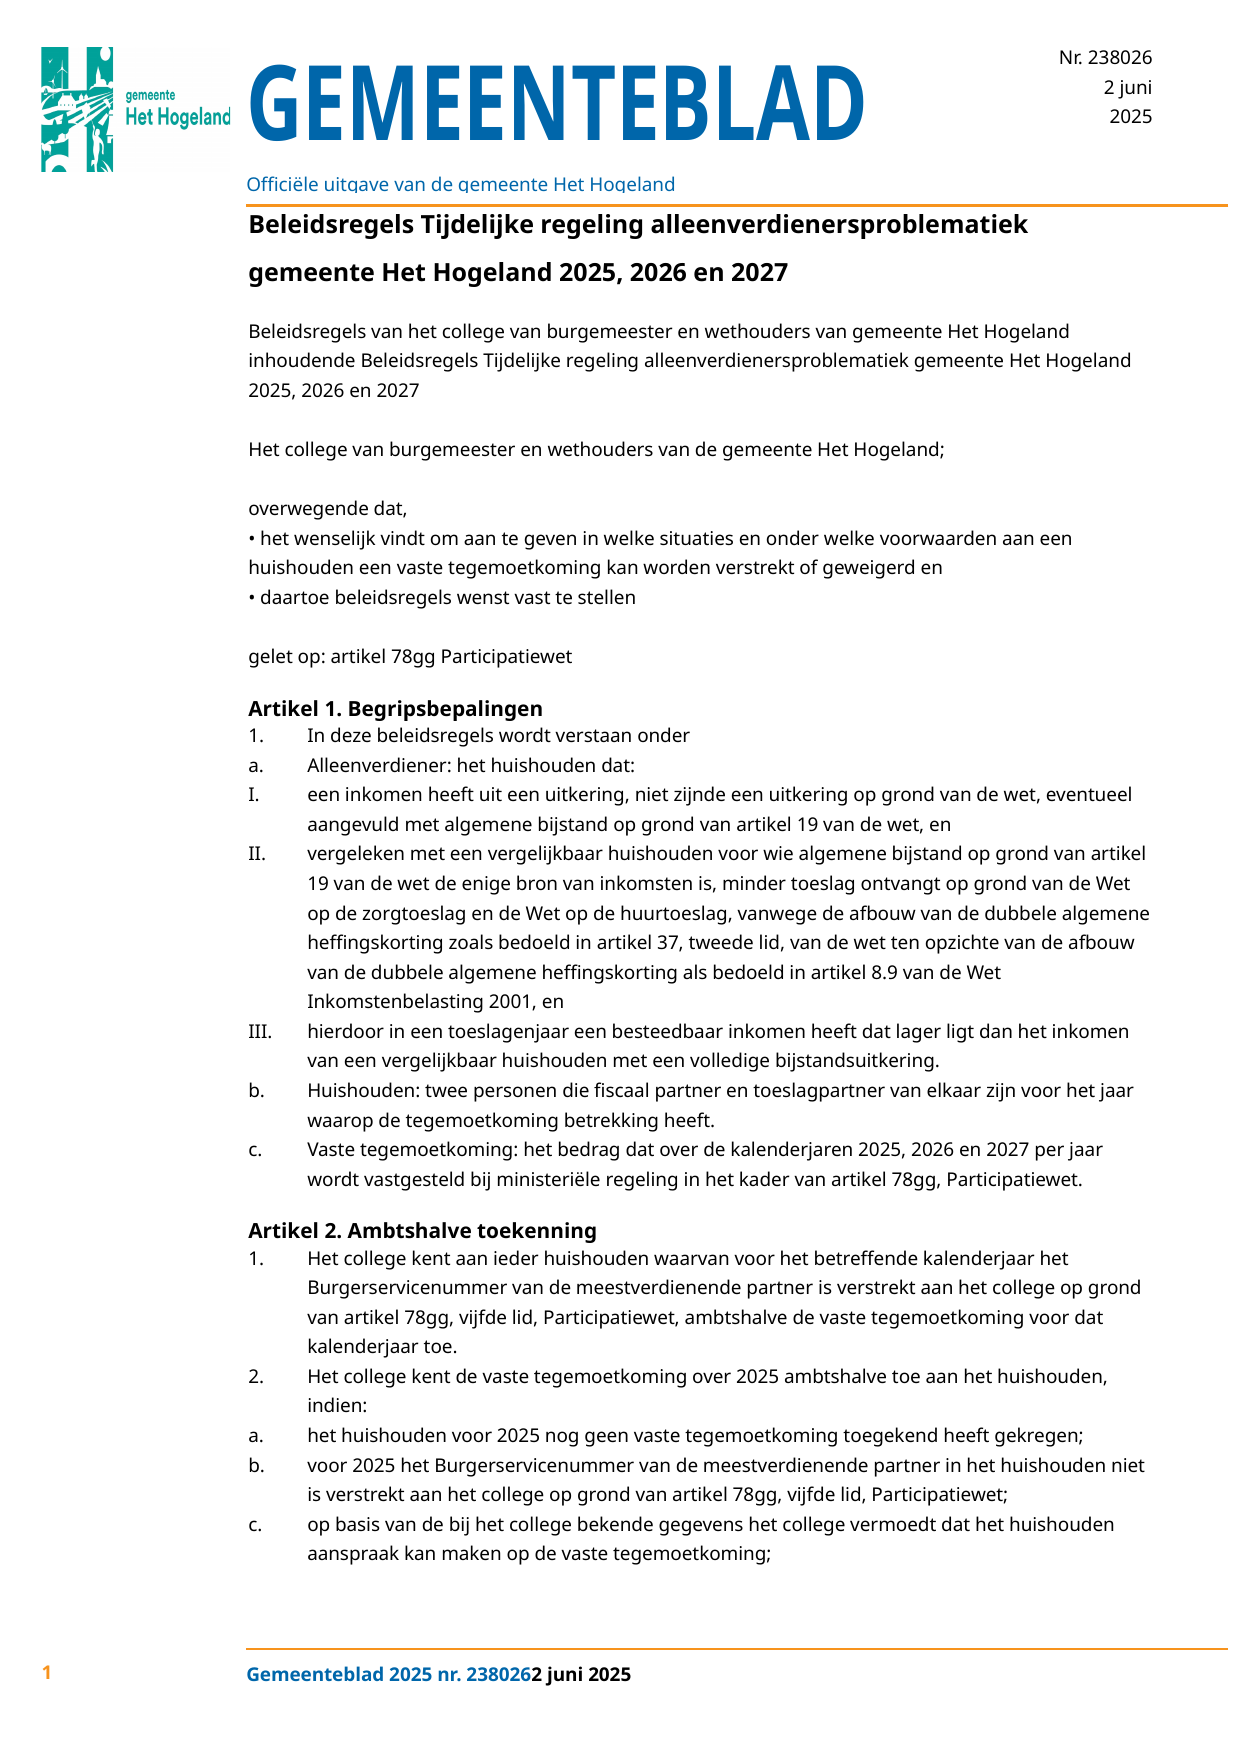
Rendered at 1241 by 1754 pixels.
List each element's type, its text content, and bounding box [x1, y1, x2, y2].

picture [41, 47, 231, 172]
list het huishouden voor 2025 nog geen vaste tegemoetkoming toegekend heeft gekregen; [248, 1422, 1152, 1448]
text • het wenselijk vindt om aan te geven in welke situaties en onder welke voorwaarden aan een huishouden een vaste tegemoetkoming kan worden verstrekt of geweigerd en [248, 525, 1152, 580]
list Vaste tegemoetkoming: het bedrag dat over de kalenderjaren 2025, 2026 en 2027 per jaar wordt vastgesteld bij ministeriële regeling in het kader van artikel 78gg, Participatiewet. [248, 1136, 1152, 1192]
text Beleidsregels Tijdelijke regeling alleenverdienersproblematiek gemeente Het Hogeland 2025, 2026 en 2027 [248, 207, 1152, 288]
text Artikel 1. Begripsbepalingen [248, 694, 1152, 722]
list Huishouden: twee personen die fiscaal partner en toeslagpartner van elkaar zijn voor het jaar waarop de tegemoetkoming betrekking heeft. [248, 1077, 1152, 1132]
list op basis van de bij het college bekende gegevens het college vermoedt dat het huishouden aanspraak kan maken op de vaste tegemoetkoming; [248, 1511, 1152, 1566]
list vergeleken met een vergelijkbaar huishouden voor wie algemene bijstand op grond van artikel 19 van de wet de enige bron van inkomsten is, minder toeslag ontvangt op grond van de Wet op de zorgtoeslag en de Wet op de huurtoeslag, vanwege de afbouw van de dubbele algemene heffingskorting zoals bedoeld in artikel 37, tweede lid, van de wet ten opzichte van de afbouw van de dubbele algemene heffingskorting als bedoeld in artikel 8.9 van de Wet Inkomstenbelasting 2001, en [248, 841, 1152, 1014]
text Het college van burgemeester en wethouders van de gemeente Het Hogeland; [248, 436, 1152, 462]
text • daartoe beleidsregels wenst vast te stellen [248, 584, 1152, 610]
list In deze beleidsregels wordt verstaan onder [248, 722, 1152, 748]
list Het college kent aan ieder huishouden waarvan voor het betreffende kalenderjaar het Burgerservicenummer van de meestverdienende partner is verstrekt aan het college op grond van artikel 78gg, vijfde lid, Participatiewet, ambtshalve de vaste tegemoetkoming voor dat kalenderjaar toe. [248, 1245, 1152, 1359]
list Het college kent de vaste tegemoetkoming over 2025 ambtshalve toe aan het huishouden, indien: [248, 1363, 1152, 1418]
list voor 2025 het Burgerservicenummer van de meestverdienende partner in het huishouden niet is verstrekt aan het college op grond van artikel 78gg, vijfde lid, Participatiewet; [248, 1452, 1152, 1507]
text Beleidsregels van het college van burgemeester en wethouders van gemeente Het Hogeland inhoudende Beleidsregels Tijdelijke regeling alleenverdienersproblematiek gemeente Het Hogeland 2025, 2026 en 2027 [248, 318, 1152, 403]
text overwegende dat, [248, 495, 1152, 521]
list hierdoor in een toeslagenjaar een besteedbaar inkomen heeft dat lager ligt dan het inkomen van een vergelijkbaar huishouden met een volledige bijstandsuitkering. [248, 1018, 1152, 1073]
text Artikel 2. Ambtshalve toekenning [248, 1216, 1152, 1245]
text gelet op: artikel 78gg Participatiewet [248, 643, 1152, 669]
list Alleenverdiener: het huishouden dat: [248, 752, 1152, 777]
list een inkomen heeft uit een uitkering, niet zijnde een uitkering op grond van de wet, eventueel aangevuld met algemene bijstand op grond van artikel 19 van de wet, en [248, 781, 1152, 837]
